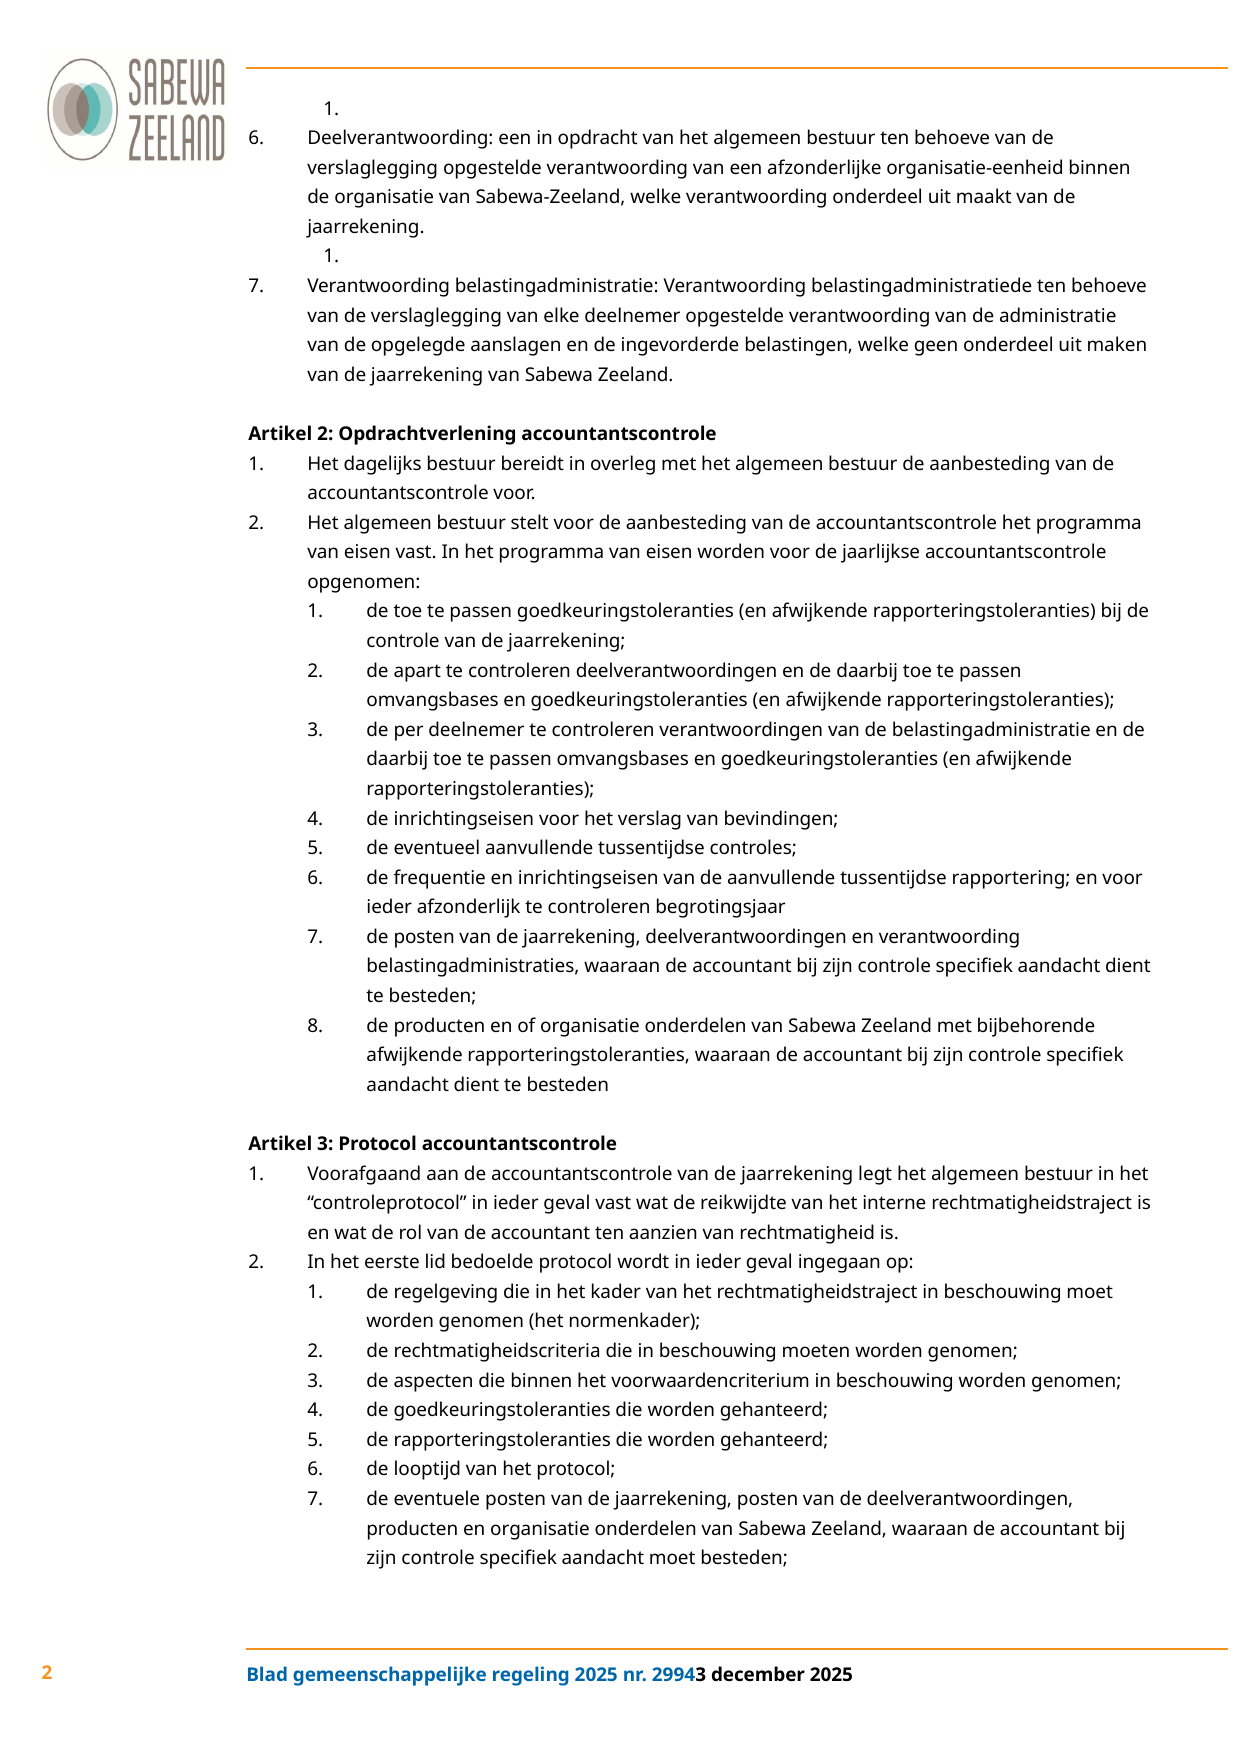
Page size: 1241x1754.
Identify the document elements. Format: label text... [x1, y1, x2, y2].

list de apart te controleren deelverantwoordingen en de daarbij toe te passen omvangsbases en goedkeuringstoleranties (en afwijkende rapporteringstoleranties); [307, 657, 1152, 712]
list Deelverantwoording: een in opdracht van het algemeen bestuur ten behoeve van de verslaglegging opgestelde verantwoording van een afzonderlijke organisatie-eenheid binnen de organisatie van Sabewa-Zeeland, welke verantwoording onderdeel uit maakt van de jaarrekening. [248, 124, 1152, 239]
text Artikel 2: Opdrachtverlening accountantscontrole [248, 420, 1152, 446]
list de looptijd van het protocol; [307, 1456, 1152, 1481]
list de per deelnemer te controleren verantwoordingen van de belastingadministratie en de daarbij toe te passen omvangsbases en goedkeuringstoleranties (en afwijkende rapporteringstoleranties); [307, 716, 1152, 801]
list Het algemeen bestuur stelt voor de aanbesteding van de accountantscontrole het programma van eisen vast. In het programma van eisen worden voor de jaarlijkse accountantscontrole opgenomen: [248, 509, 1152, 594]
list de producten en of organisatie onderdelen van Sabewa Zeeland met bijbehorende afwijkende rapporteringstoleranties, waaraan de accountant bij zijn controle specifiek aandacht dient te besteden [307, 1012, 1152, 1097]
list de eventueel aanvullende tussentijdse controles; [307, 834, 1152, 860]
list In het eerste lid bedoelde protocol wordt in ieder geval ingegaan op: [248, 1248, 1152, 1274]
list de rechtmatigheidscriteria die in beschouwing moeten worden genomen; [307, 1337, 1152, 1363]
list de rapporteringstoleranties die worden gehanteerd; [307, 1426, 1152, 1452]
list de eventuele posten van de jaarrekening, posten van de deelverantwoordingen, producten en organisatie onderdelen van Sabewa Zeeland, waaraan de accountant bij zijn controle specifiek aandacht moet besteden; [307, 1485, 1152, 1570]
list de inrichtingseisen voor het verslag van bevindingen; [307, 805, 1152, 831]
list de toe te passen goedkeuringstoleranties (en afwijkende rapporteringstoleranties) bij de controle van de jaarrekening; [307, 598, 1152, 653]
list Voorafgaand aan de accountantscontrole van de jaarrekening legt het algemeen bestuur in het “controleprotocol” in ieder geval vast wat de reikwijdte van het interne rechtmatigheidstraject is en wat de rol van de accountant ten aanzien van rechtmatigheid is. [248, 1160, 1152, 1245]
list de regelgeving die in het kader van het rechtmatigheidstraject in beschouwing moet worden genomen (het normenkader); [307, 1278, 1152, 1333]
list Het dagelijks bestuur bereidt in overleg met het algemeen bestuur de aanbesteding van de accountantscontrole voor. [248, 450, 1152, 505]
list Verantwoording belastingadministratie: Verantwoording belastingadministratiede ten behoeve van de verslaglegging van elke deelnemer opgestelde verantwoording van de administratie van de opgelegde aanslagen en de ingevorderde belastingen, welke geen onderdeel uit maken van de jaarrekening van Sabewa Zeeland. [248, 272, 1152, 387]
list de aspecten die binnen het voorwaardencriterium in beschouwing worden genomen; [307, 1367, 1152, 1393]
list de posten van de jaarrekening, deelverantwoordingen en verantwoording belastingadministraties, waaraan de accountant bij zijn controle specifiek aandacht dient te besteden; [307, 923, 1152, 1008]
list de frequentie en inrichtingseisen van de aanvullende tussentijdse rapportering; en voor ieder afzonderlijk te controleren begrotingsjaar [307, 864, 1152, 919]
picture [41, 47, 231, 172]
text Artikel 3: Protocol accountantscontrole [248, 1130, 1152, 1156]
list de goedkeuringstoleranties die worden gehanteerd; [307, 1396, 1152, 1422]
